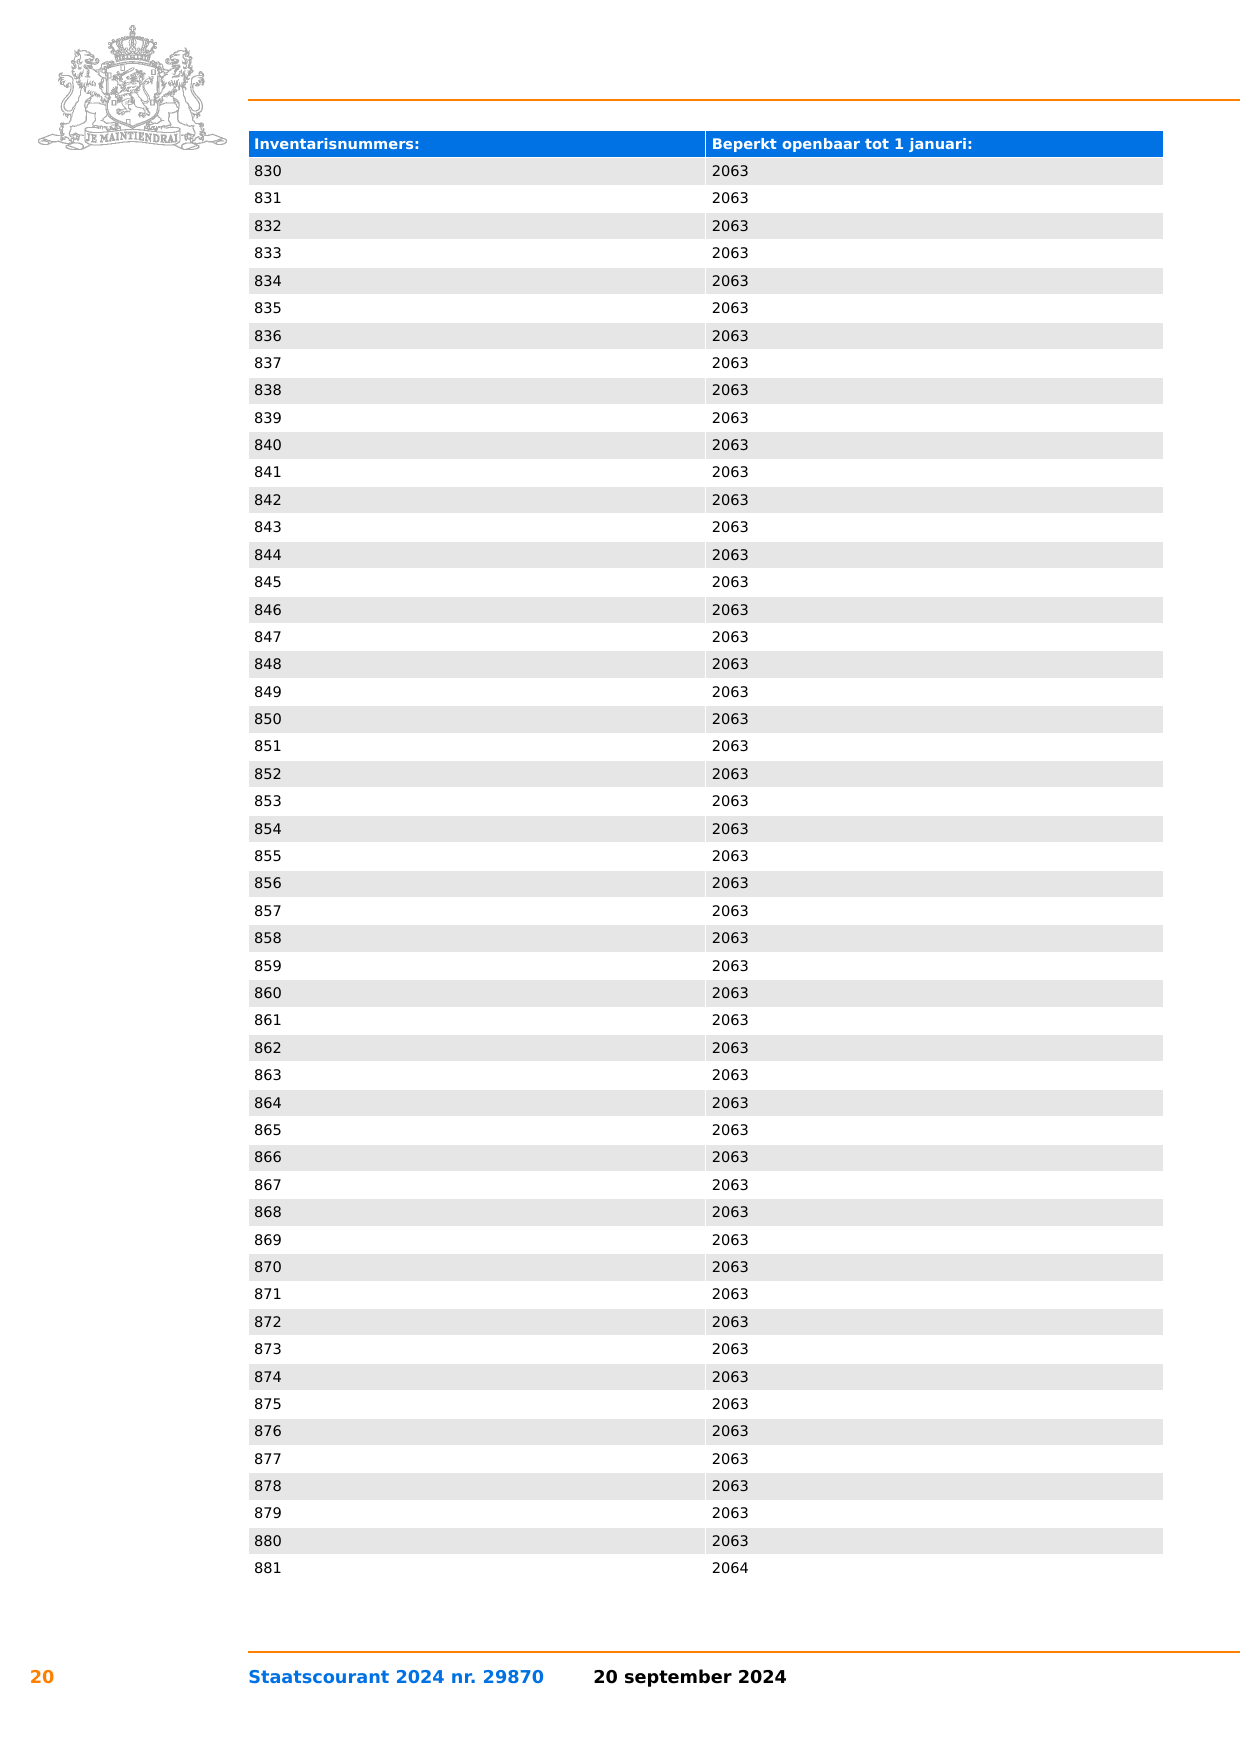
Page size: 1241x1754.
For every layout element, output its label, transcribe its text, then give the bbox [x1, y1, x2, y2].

table_cell 2063 [706, 268, 1163, 294]
table_cell 2063 [706, 542, 1163, 568]
table_cell 2063 [706, 1145, 1163, 1171]
table_cell 2063 [706, 1473, 1163, 1500]
table_cell 2063 [706, 1282, 1163, 1308]
table_cell 2063 [706, 1528, 1163, 1554]
table_cell 846 [249, 597, 705, 623]
table_cell 2063 [706, 1063, 1163, 1089]
table_cell 875 [249, 1391, 705, 1417]
table_cell 2063 [706, 1172, 1163, 1198]
table_cell 837 [249, 350, 705, 376]
table_cell 847 [249, 624, 705, 650]
table_cell 2063 [706, 898, 1163, 924]
table_cell 856 [249, 871, 705, 897]
table_cell 838 [249, 378, 705, 404]
table_cell 836 [249, 323, 705, 349]
table_cell 879 [249, 1501, 705, 1527]
table_cell 851 [249, 734, 705, 760]
table_cell 2063 [706, 1090, 1163, 1116]
table_cell 880 [249, 1528, 705, 1554]
table_cell 2063 [706, 460, 1163, 486]
table_cell 2063 [706, 487, 1163, 513]
table_cell 2063 [706, 624, 1163, 650]
table_cell 853 [249, 789, 705, 815]
table_cell 2063 [706, 871, 1163, 897]
table_cell 849 [249, 679, 705, 705]
table_cell 2063 [706, 158, 1163, 185]
table_cell 834 [249, 268, 705, 294]
table_cell 874 [249, 1364, 705, 1390]
table_cell 861 [249, 1008, 705, 1034]
table_cell 865 [249, 1117, 705, 1143]
table_cell 859 [249, 953, 705, 979]
table_cell 2063 [706, 1117, 1163, 1143]
table_cell 2063 [706, 432, 1163, 459]
table_cell 881 [249, 1556, 705, 1582]
table_cell 878 [249, 1473, 705, 1500]
table_cell 866 [249, 1145, 705, 1171]
table_cell 2063 [706, 213, 1163, 239]
table_cell 2063 [706, 953, 1163, 979]
table_cell 2063 [706, 1419, 1163, 1445]
table_cell 2063 [706, 761, 1163, 787]
table_cell 2063 [706, 241, 1163, 267]
table_cell 2063 [706, 679, 1163, 705]
table_cell 2063 [706, 597, 1163, 623]
table_cell 832 [249, 213, 705, 239]
table_cell 854 [249, 816, 705, 842]
table_cell 863 [249, 1063, 705, 1089]
table_cell 2063 [706, 1391, 1163, 1417]
table_cell 2063 [706, 980, 1163, 1007]
table_cell 2063 [706, 405, 1163, 431]
table_cell 2063 [706, 925, 1163, 952]
table_cell 855 [249, 843, 705, 869]
table_cell 2063 [706, 1227, 1163, 1253]
table_cell 842 [249, 487, 705, 513]
table_cell 2063 [706, 816, 1163, 842]
table_cell 2063 [706, 1309, 1163, 1335]
table_cell 858 [249, 925, 705, 952]
table_cell 2063 [706, 734, 1163, 760]
table_header Inventarisnummers: [249, 131, 705, 157]
table_cell 867 [249, 1172, 705, 1198]
table_cell 830 [249, 158, 705, 185]
table_cell 860 [249, 980, 705, 1007]
table_cell 839 [249, 405, 705, 431]
table_cell 2063 [706, 1446, 1163, 1472]
table_cell 841 [249, 460, 705, 486]
table_cell 2063 [706, 1035, 1163, 1061]
table_cell 2063 [706, 651, 1163, 678]
table_cell 2064 [706, 1556, 1163, 1582]
table_cell 844 [249, 542, 705, 568]
table_cell 848 [249, 651, 705, 678]
table_cell 845 [249, 569, 705, 596]
table_cell 2063 [706, 706, 1163, 733]
table_cell 869 [249, 1227, 705, 1253]
table_cell 835 [249, 295, 705, 322]
table_cell 850 [249, 706, 705, 733]
table_cell 876 [249, 1419, 705, 1445]
table_cell 2063 [706, 295, 1163, 322]
table_cell 872 [249, 1309, 705, 1335]
table_cell 862 [249, 1035, 705, 1061]
table_cell 831 [249, 186, 705, 212]
table_cell 2063 [706, 323, 1163, 349]
picture [38, 25, 227, 150]
table_cell 852 [249, 761, 705, 787]
table_cell 840 [249, 432, 705, 459]
table_cell 2063 [706, 186, 1163, 212]
table_header Beperkt openbaar tot 1 januari: [706, 131, 1163, 157]
table_cell 2063 [706, 378, 1163, 404]
table_cell 877 [249, 1446, 705, 1472]
table_cell 868 [249, 1199, 705, 1226]
table_cell 873 [249, 1336, 705, 1363]
table_cell 2063 [706, 843, 1163, 869]
table_cell 2063 [706, 1199, 1163, 1226]
table_cell 833 [249, 241, 705, 267]
table_cell 870 [249, 1254, 705, 1281]
table_cell 864 [249, 1090, 705, 1116]
table_cell 857 [249, 898, 705, 924]
table_cell 2063 [706, 1501, 1163, 1527]
table_cell 2063 [706, 1254, 1163, 1281]
table_cell 2063 [706, 569, 1163, 596]
table_cell 2063 [706, 515, 1163, 541]
table_cell 2063 [706, 350, 1163, 376]
table_cell 871 [249, 1282, 705, 1308]
table_cell 843 [249, 515, 705, 541]
table_cell 2063 [706, 1336, 1163, 1363]
table_cell 2063 [706, 1008, 1163, 1034]
table_cell 2063 [706, 789, 1163, 815]
table_cell 2063 [706, 1364, 1163, 1390]
